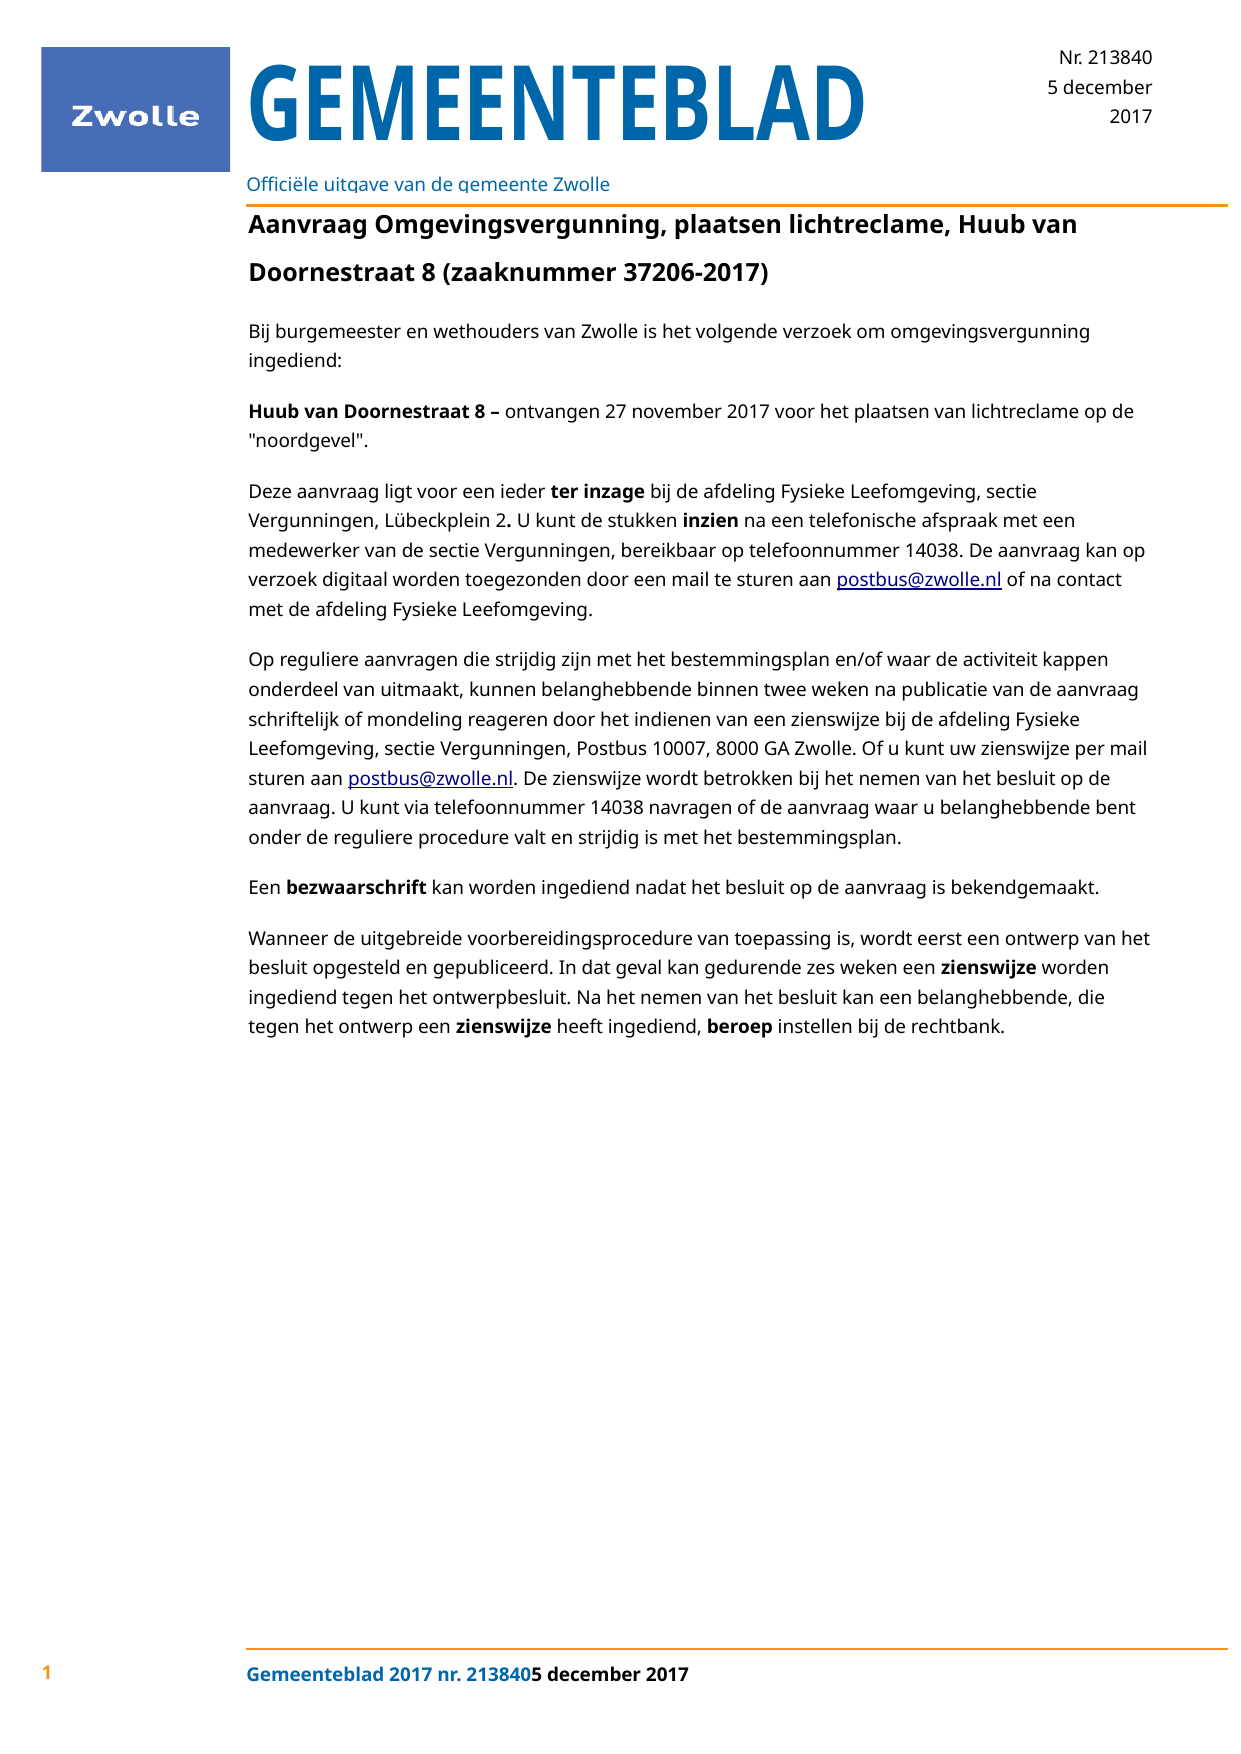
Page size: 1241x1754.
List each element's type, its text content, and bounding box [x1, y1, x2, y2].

text Wanneer de uitgebreide voorbereidingsprocedure van toepassing is, wordt eerst een ontwerp van het besluit opgesteld en gepubliceerd. In dat geval kan gedurende zes weken een zienswijze worden ingediend tegen het ontwerpbesluit. Na het nemen van het besluit kan een belanghebbende, die tegen het ontwerp een zienswijze heeft ingediend, beroep instellen bij de rechtbank. [248, 925, 1152, 1039]
text Deze aanvraag ligt voor een ieder ter inzage bij de afdeling Fysieke Leefomgeving, sectie Vergunningen, Lübeckplein 2. U kunt de stukken inzien na een telefonische afspraak met een medewerker van de sectie Vergunningen, bereikbaar op telefoonnummer 14038. De aanvraag kan op verzoek digitaal worden toegezonden door een mail te sturen aan postbus@zwolle.nl of na contact met de afdeling Fysieke Leefomgeving. [248, 478, 1152, 622]
text Bij burgemeester en wethouders van Zwolle is het volgende verzoek om omgevingsvergunning ingediend: [248, 318, 1152, 373]
picture [41, 47, 231, 172]
text Een bezwaarschrift kan worden ingediend nadat het besluit op de aanvraag is bekendgemaakt. [248, 874, 1152, 900]
text Huub van Doornestraat 8 – ontvangen 27 november 2017 voor het plaatsen van lichtreclame op de "noordgevel". [248, 398, 1152, 453]
text Aanvraag Omgevingsvergunning, plaatsen lichtreclame, Huub van Doornestraat 8 (zaaknummer 37206-2017) [248, 207, 1152, 288]
text Op reguliere aanvragen die strijdig zijn met het bestemmingsplan en/of waar de activiteit kappen onderdeel van uitmaakt, kunnen belanghebbende binnen twee weken na publicatie van de aanvraag schriftelijk of mondeling reageren door het indienen van een zienswijze bij de afdeling Fysieke Leefomgeving, sectie Vergunningen, Postbus 10007, 8000 GA Zwolle. Of u kunt uw zienswijze per mail sturen aan postbus@zwolle.nl. De zienswijze wordt betrokken bij het nemen van het besluit op de aanvraag. U kunt via telefoonnummer 14038 navragen of de aanvraag waar u belanghebbende bent onder de reguliere procedure valt en strijdig is met het bestemmingsplan. [248, 647, 1152, 850]
